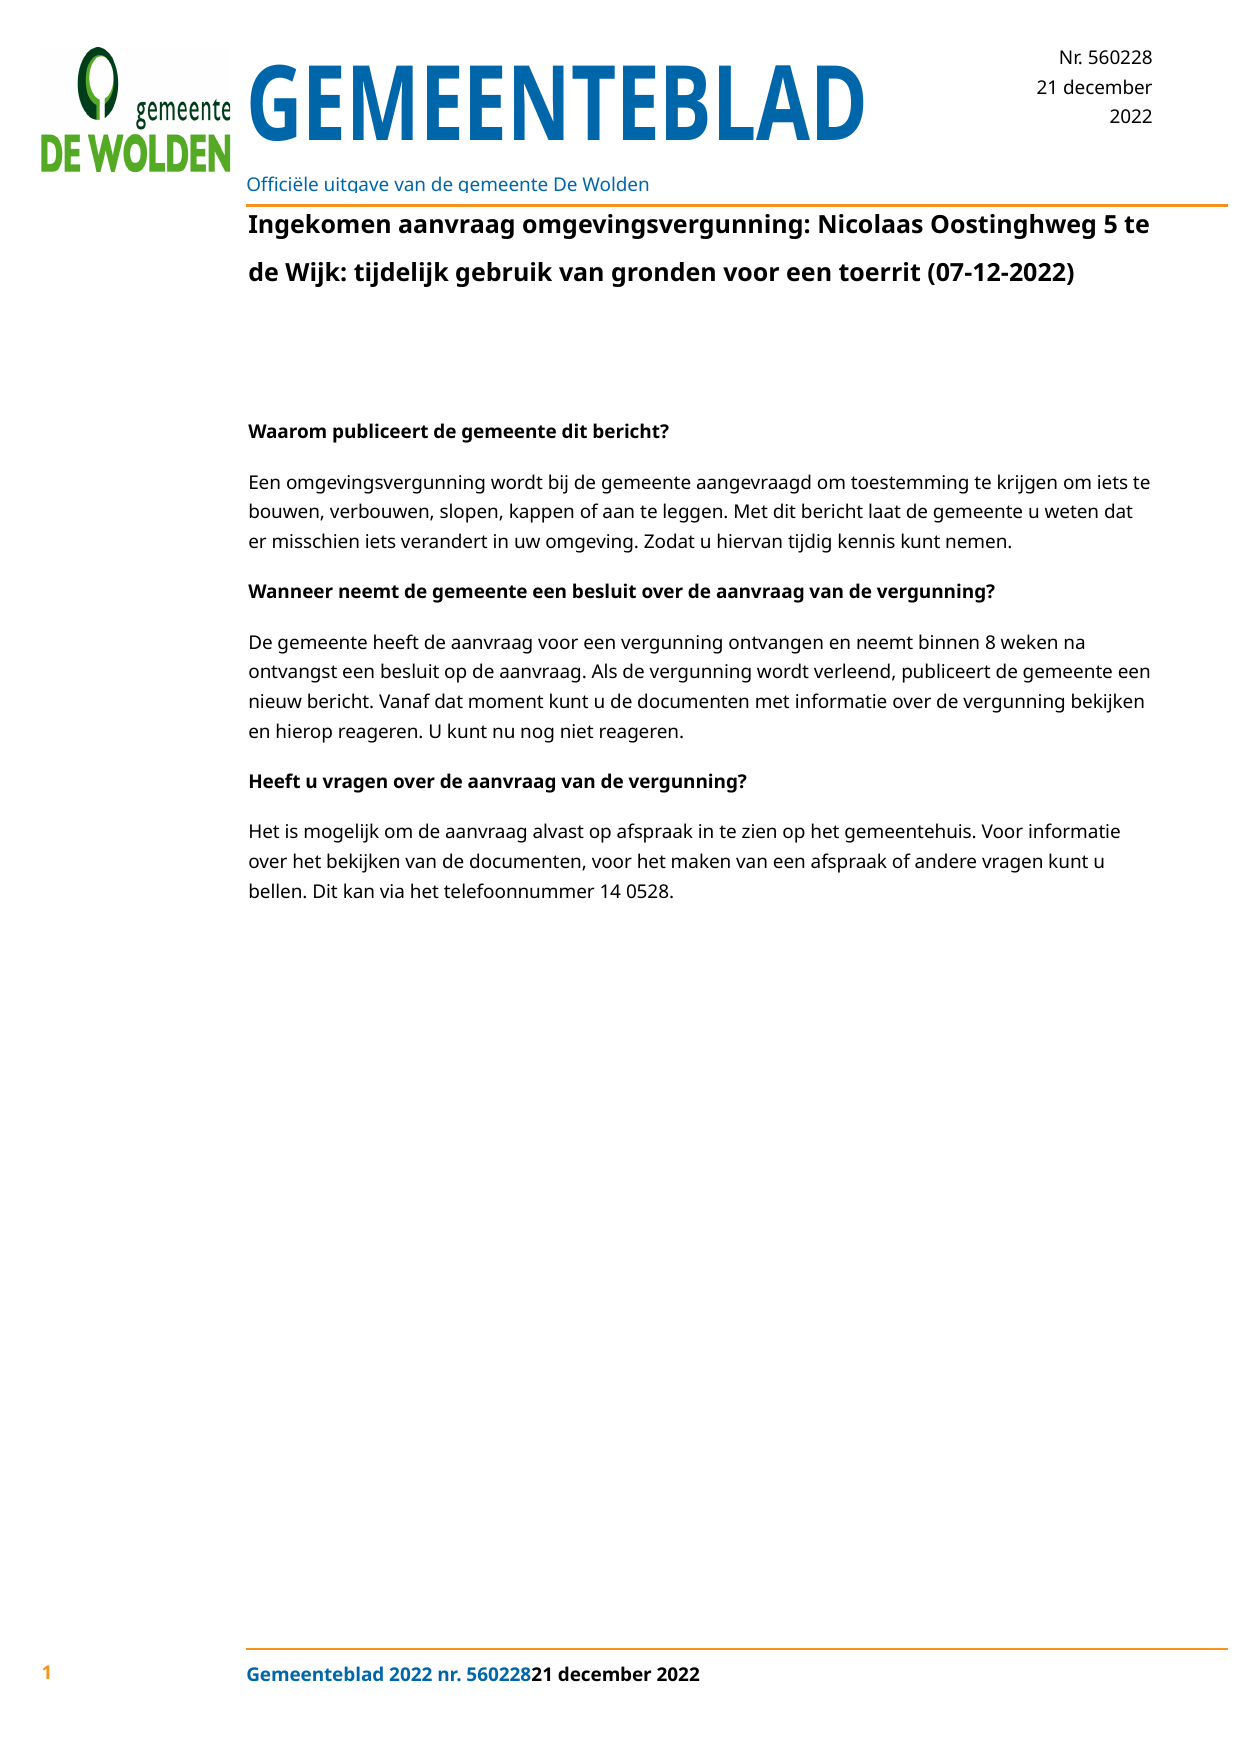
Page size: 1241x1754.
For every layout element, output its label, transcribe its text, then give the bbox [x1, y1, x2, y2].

text Het is mogelijk om de aanvraag alvast op afspraak in te zien op het gemeentehuis. Voor informatie over het bekijken van de documenten, voor het maken van een afspraak of andere vragen kunt u bellen. Dit kan via het telefoonnummer 14 0528. [248, 819, 1152, 904]
text Wanneer neemt de gemeente een besluit over de aanvraag van de vergunning? [248, 579, 1152, 604]
text Waarom publiceert de gemeente dit bericht? [248, 419, 1152, 444]
text Heeft u vragen over de aanvraag van de vergunning? [248, 768, 1152, 794]
text Ingekomen aanvraag omgevingsvergunning: Nicolaas Oostinghweg 5 te de Wijk: tijdelijk gebruik van gronden voor een toerrit (07-12-2022) [248, 207, 1152, 288]
text De gemeente heeft de aanvraag voor een vergunning ontvangen en neemt binnen 8 weken na ontvangst een besluit op de aanvraag. Als de vergunning wordt verleend, publiceert de gemeente een nieuw bericht. Vanaf dat moment kunt u de documenten met informatie over de vergunning bekijken en hierop reageren. U kunt nu nog niet reageren. [248, 629, 1152, 744]
picture [41, 47, 231, 172]
text Een omgevingsvergunning wordt bij de gemeente aangevraagd om toestemming te krijgen om iets te bouwen, verbouwen, slopen, kappen of aan te leggen. Met dit bericht laat de gemeente u weten dat er misschien iets verandert in uw omgeving. Zodat u hiervan tijdig kennis kunt nemen. [248, 469, 1152, 554]
